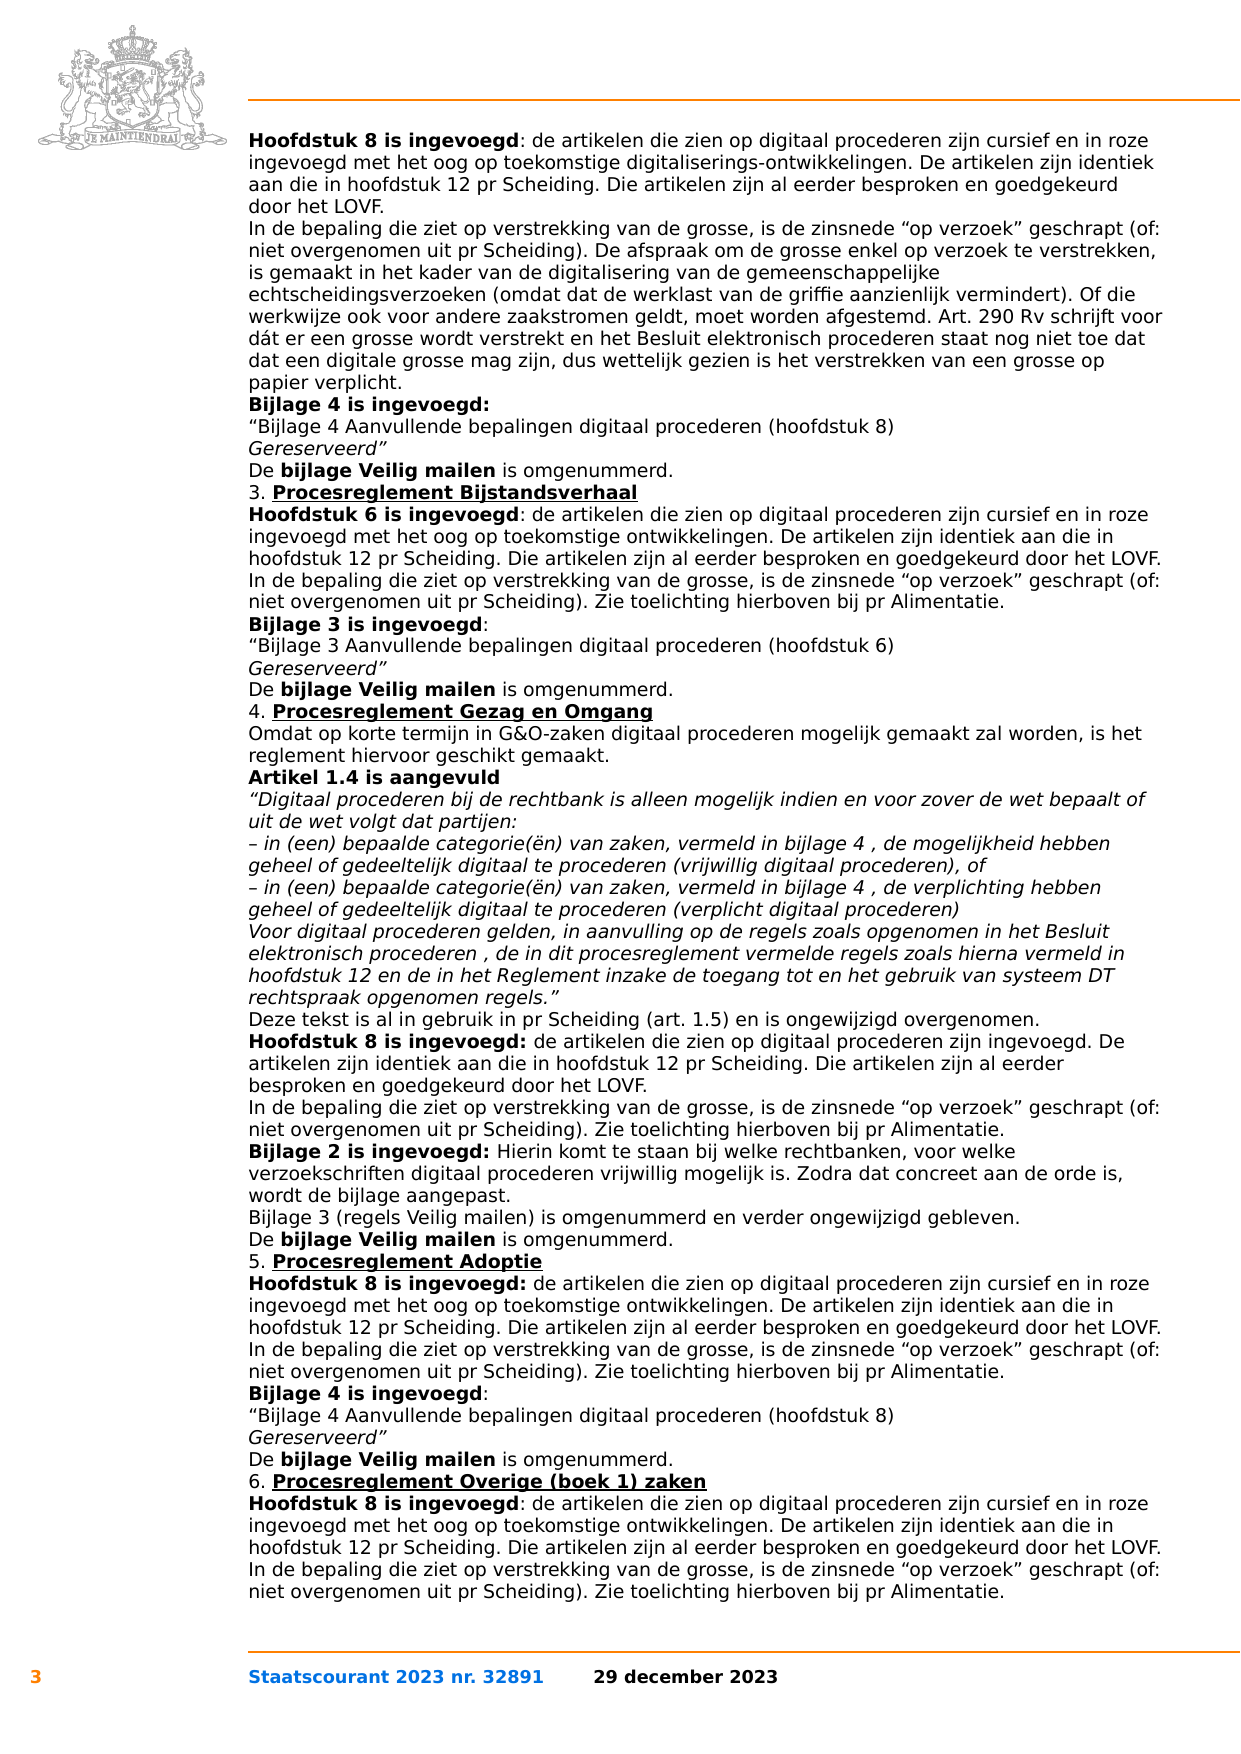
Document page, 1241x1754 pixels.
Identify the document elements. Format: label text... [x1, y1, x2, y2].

text De bijlage Veilig mailen is omgenummerd. [248, 1449, 1163, 1471]
text Hoofdstuk 8 is ingevoegd: de artikelen die zien op digitaal procederen zijn ingevoegd. De artikelen zijn identiek aan die in hoofdstuk 12 pr Scheiding. Die artikelen zijn al eerder besproken en goedgekeurd door het LOVF. [248, 1031, 1163, 1097]
text Hoofdstuk 8 is ingevoegd: de artikelen die zien op digitaal procederen zijn cursief en in roze ingevoegd met het oog op toekomstige ontwikkelingen. De artikelen zijn identiek aan die in hoofdstuk 12 pr Scheiding. Die artikelen zijn al eerder besproken en goedgekeurd door het LOVF. [248, 1273, 1163, 1339]
text In de bepaling die ziet op verstrekking van de grosse, is de zinsnede “op verzoek” geschrapt (of: niet overgenomen uit pr Scheiding). Zie toelichting hierboven bij pr Alimentatie. [248, 1097, 1163, 1141]
text “Bijlage 4 Aanvullende bepalingen digitaal procederen (hoofdstuk 8) [248, 1405, 1163, 1427]
text Gereserveerd” [248, 1427, 1163, 1449]
text “Bijlage 3 Aanvullende bepalingen digitaal procederen (hoofdstuk 6) [248, 635, 1163, 657]
text In de bepaling die ziet op verstrekking van de grosse, is de zinsnede “op verzoek” geschrapt (of: niet overgenomen uit pr Scheiding). De afspraak om de grosse enkel op verzoek te verstrekken, is gemaakt in het kader van de digitalisering van de gemeenschappelijke echtscheidingsverzoeken (omdat dat de werklast van de griffie aanzienlijk vermindert). Of die werkwijze ook voor andere zaakstromen geldt, moet worden afgestemd. Art. 290 Rv schrijft voor dát er een grosse wordt verstrekt en het Besluit elektronisch procederen staat nog niet toe dat dat een digitale grosse mag zijn, dus wettelijk gezien is het verstrekken van een grosse op papier verplicht. [248, 218, 1163, 394]
text “Bijlage 4 Aanvullende bepalingen digitaal procederen (hoofdstuk 8) [248, 416, 1163, 438]
text – in (een) bepaalde categorie(ën) van zaken, vermeld in bijlage 4 , de verplichting hebben geheel of gedeeltelijk digitaal te procederen (verplicht digitaal procederen) [248, 877, 1163, 921]
text Bijlage 3 is ingevoegd: [248, 613, 1163, 635]
text Bijlage 2 is ingevoegd: Hierin komt te staan bij welke rechtbanken, voor welke verzoekschriften digitaal procederen vrijwillig mogelijk is. Zodra dat concreet aan de orde is, wordt de bijlage aangepast. [248, 1141, 1163, 1207]
text Bijlage 4 is ingevoegd: [248, 1383, 1163, 1405]
text De bijlage Veilig mailen is omgenummerd. [248, 459, 1163, 482]
text Hoofdstuk 8 is ingevoegd: de artikelen die zien op digitaal procederen zijn cursief en in roze ingevoegd met het oog op toekomstige digitaliserings-ontwikkelingen. De artikelen zijn identiek aan die in hoofdstuk 12 pr Scheiding. Die artikelen zijn al eerder besproken en goedgekeurd door het LOVF. [248, 130, 1163, 218]
text Bijlage 4 is ingevoegd: [248, 394, 1163, 416]
text Omdat op korte termijn in G&O-zaken digitaal procederen mogelijk gemaakt zal worden, is het reglement hiervoor geschikt gemaakt. [248, 723, 1163, 767]
text Hoofdstuk 8 is ingevoegd: de artikelen die zien op digitaal procederen zijn cursief en in roze ingevoegd met het oog op toekomstige ontwikkelingen. De artikelen zijn identiek aan die in hoofdstuk 12 pr Scheiding. Die artikelen zijn al eerder besproken en goedgekeurd door het LOVF. [248, 1493, 1163, 1558]
text 3. Procesreglement Bijstandsverhaal [248, 482, 1163, 503]
text In de bepaling die ziet op verstrekking van de grosse, is de zinsnede “op verzoek” geschrapt (of: niet overgenomen uit pr Scheiding). Zie toelichting hierboven bij pr Alimentatie. [248, 569, 1163, 613]
text – in (een) bepaalde categorie(ën) van zaken, vermeld in bijlage 4 , de mogelijkheid hebben geheel of gedeeltelijk digitaal te procederen (vrijwillig digitaal procederen), of [248, 833, 1163, 877]
text Bijlage 3 (regels Veilig mailen) is omgenummerd en verder ongewijzigd gebleven. [248, 1207, 1163, 1229]
text Hoofdstuk 6 is ingevoegd: de artikelen die zien op digitaal procederen zijn cursief en in roze ingevoegd met het oog op toekomstige ontwikkelingen. De artikelen zijn identiek aan die in hoofdstuk 12 pr Scheiding. Die artikelen zijn al eerder besproken en goedgekeurd door het LOVF. [248, 503, 1163, 569]
text Gereserveerd” [248, 657, 1163, 679]
text 4. Procesreglement Gezag en Omgang [248, 701, 1163, 723]
text De bijlage Veilig mailen is omgenummerd. [248, 679, 1163, 701]
text Deze tekst is al in gebruik in pr Scheiding (art. 1.5) en is ongewijzigd overgenomen. [248, 1009, 1163, 1031]
picture [38, 25, 227, 150]
text De bijlage Veilig mailen is omgenummerd. [248, 1229, 1163, 1251]
text In de bepaling die ziet op verstrekking van de grosse, is de zinsnede “op verzoek” geschrapt (of: niet overgenomen uit pr Scheiding). Zie toelichting hierboven bij pr Alimentatie. [248, 1558, 1163, 1602]
text Artikel 1.4 is aangevuld [248, 767, 1163, 789]
text 6. Procesreglement Overige (boek 1) zaken [248, 1471, 1163, 1493]
text Voor digitaal procederen gelden, in aanvulling op de regels zoals opgenomen in het Besluit elektronisch procederen , de in dit procesreglement vermelde regels zoals hierna vermeld in hoofdstuk 12 en de in het Reglement inzake de toegang tot en het gebruik van systeem DT rechtspraak opgenomen regels.” [248, 921, 1163, 1009]
text Gereserveerd” [248, 438, 1163, 459]
text In de bepaling die ziet op verstrekking van de grosse, is de zinsnede “op verzoek” geschrapt (of: niet overgenomen uit pr Scheiding). Zie toelichting hierboven bij pr Alimentatie. [248, 1339, 1163, 1383]
text “Digitaal procederen bij de rechtbank is alleen mogelijk indien en voor zover de wet bepaalt of uit de wet volgt dat partijen: [248, 789, 1163, 833]
text 5. Procesreglement Adoptie [248, 1251, 1163, 1273]
